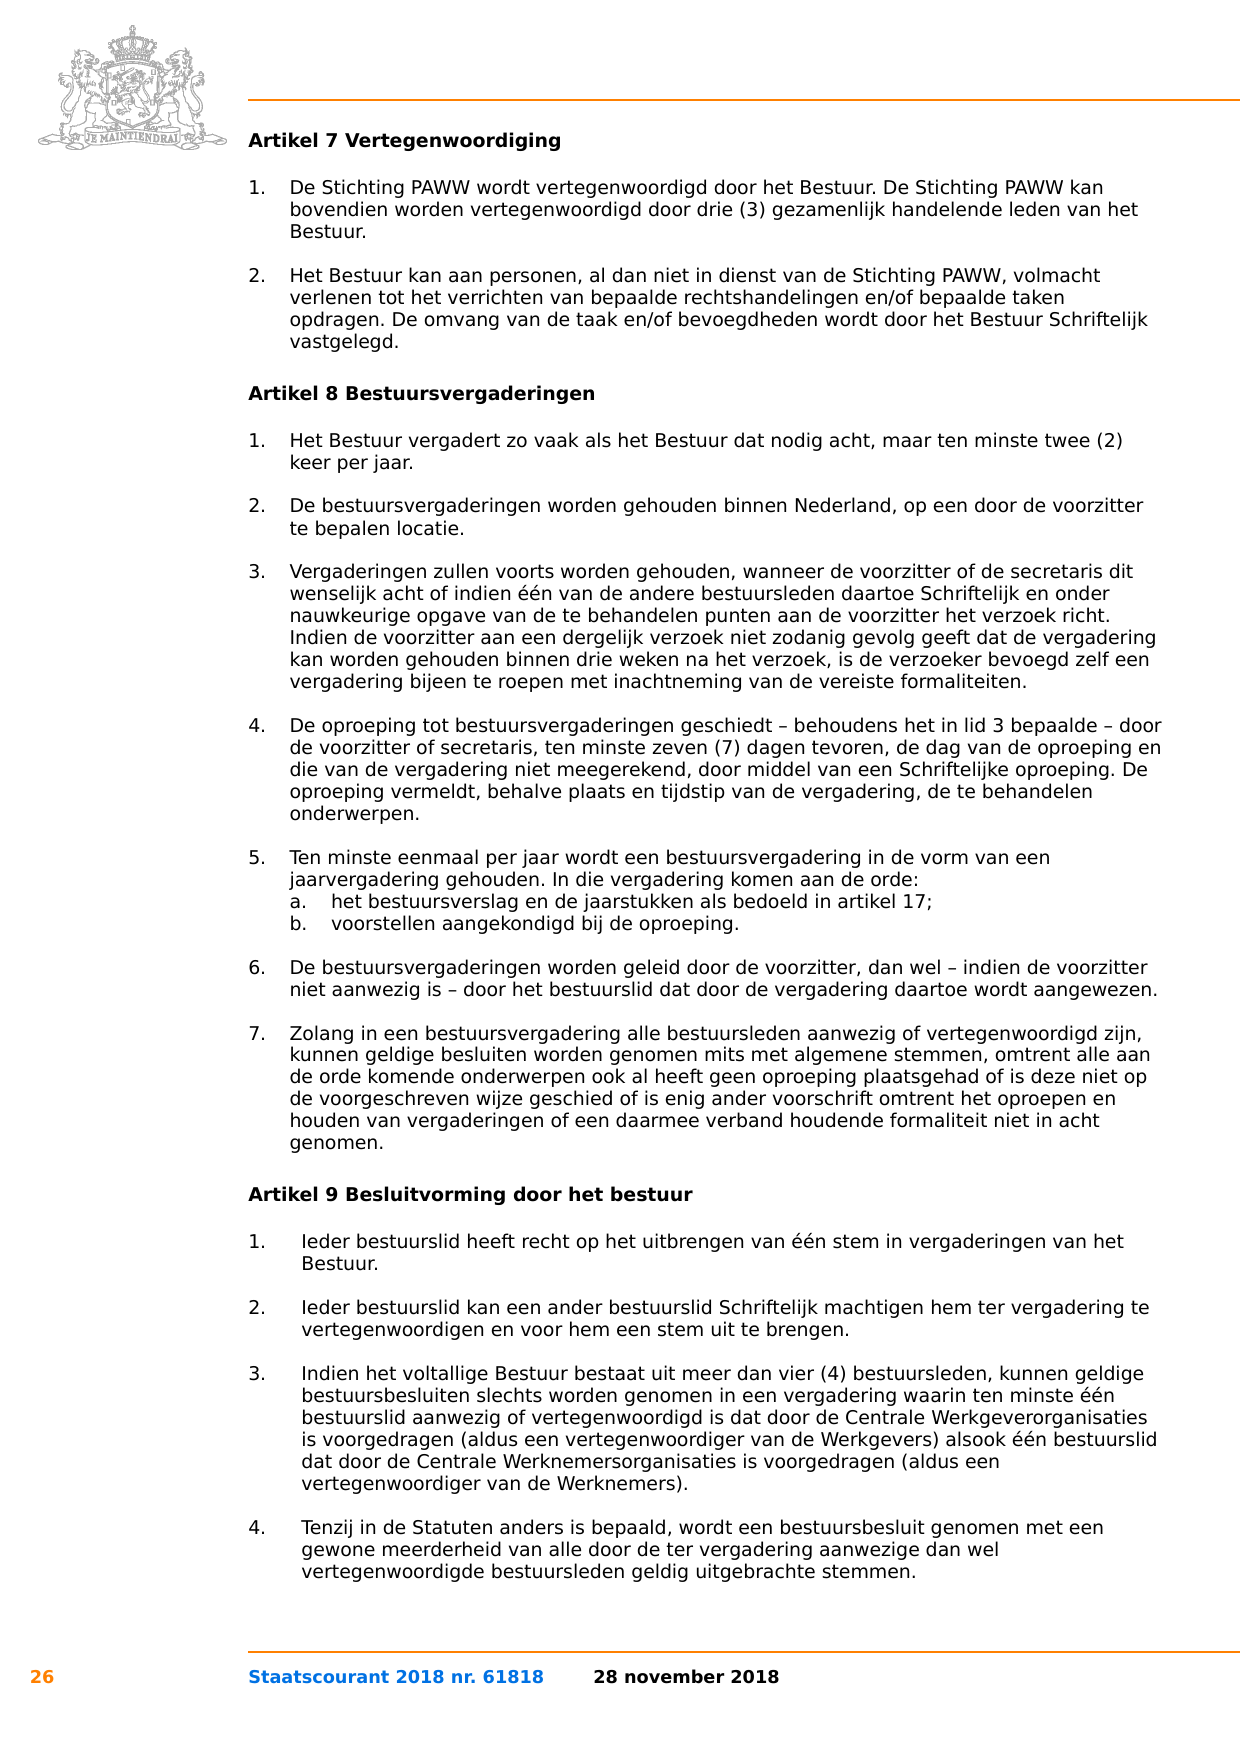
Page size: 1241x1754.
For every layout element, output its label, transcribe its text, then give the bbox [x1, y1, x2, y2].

text a. het bestuursverslag en de jaarstukken als bedoeld in artikel 17; [289, 891, 1163, 913]
text 2. Het Bestuur kan aan personen, al dan niet in dienst van de Stichting PAWW, volmacht verlenen tot het verrichten van bepaalde rechtshandelingen en/of bepaalde taken opdragen. De omvang van de taak en/of bevoegdheden wordt door het Bestuur Schriftelijk vastgelegd. [248, 265, 1163, 353]
text 2. Ieder bestuurslid kan een ander bestuurslid Schriftelijk machtigen hem ter vergadering te vertegenwoordigen en voor hem een stem uit te brengen. [248, 1297, 1163, 1341]
text 5. Ten minste eenmaal per jaar wordt een bestuursvergadering in de vorm van een jaarvergadering gehouden. In die vergadering komen aan de orde: [248, 847, 1163, 891]
text 4. Tenzij in de Statuten anders is bepaald, wordt een bestuursbesluit genomen met een gewone meerderheid van alle door de ter vergadering aanwezige dan wel vertegenwoordigde bestuursleden geldig uitgebrachte stemmen. [248, 1517, 1163, 1583]
text 7. Zolang in een bestuursvergadering alle bestuursleden aanwezig of vertegenwoordigd zijn, kunnen geldige besluiten worden genomen mits met algemene stemmen, omtrent alle aan de orde komende onderwerpen ook al heeft geen oproeping plaatsgehad of is deze niet op de voorgeschreven wijze geschied of is enig ander voorschrift omtrent het oproepen en houden van vergaderingen of een daarmee verband houdende formaliteit niet in acht genomen. [248, 1022, 1163, 1154]
subtitle Artikel 7 Vertegenwoordiging [248, 130, 1163, 152]
subtitle Artikel 9 Besluitvorming door het bestuur [248, 1184, 1163, 1206]
text 4. De oproeping tot bestuursvergaderingen geschiedt – behoudens het in lid 3 bepaalde – door de voorzitter of secretaris, ten minste zeven (7) dagen tevoren, de dag van de oproeping en die van de vergadering niet meegerekend, door middel van een Schriftelijke oproeping. De oproeping vermeldt, behalve plaats en tijdstip van de vergadering, de te behandelen onderwerpen. [248, 715, 1163, 825]
text 1. De Stichting PAWW wordt vertegenwoordigd door het Bestuur. De Stichting PAWW kan bovendien worden vertegenwoordigd door drie (3) gezamenlijk handelende leden van het Bestuur. [248, 177, 1163, 243]
subtitle Artikel 8 Bestuursvergaderingen [248, 383, 1163, 404]
text 1. Het Bestuur vergadert zo vaak als het Bestuur dat nodig acht, maar ten minste twee (2) keer per jaar. [248, 429, 1163, 473]
text 1. Ieder bestuurslid heeft recht op het uitbrengen van één stem in vergaderingen van het Bestuur. [248, 1231, 1163, 1275]
text 3. Vergaderingen zullen voorts worden gehouden, wanneer de voorzitter of de secretaris dit wenselijk acht of indien één van de andere bestuursleden daartoe Schriftelijk en onder nauwkeurige opgave van de te behandelen punten aan de voorzitter het verzoek richt. Indien de voorzitter aan een dergelijk verzoek niet zodanig gevolg geeft dat de vergadering kan worden gehouden binnen drie weken na het verzoek, is de verzoeker bevoegd zelf een vergadering bijeen te roepen met inachtneming van de vereiste formaliteiten. [248, 561, 1163, 693]
text 6. De bestuursvergaderingen worden geleid door de voorzitter, dan wel – indien de voorzitter niet aanwezig is – door het bestuurslid dat door de vergadering daartoe wordt aangewezen. [248, 957, 1163, 1001]
text 3. Indien het voltallige Bestuur bestaat uit meer dan vier (4) bestuursleden, kunnen geldige bestuursbesluiten slechts worden genomen in een vergadering waarin ten minste één bestuurslid aanwezig of vertegenwoordigd is dat door de Centrale Werkgeverorganisaties is voorgedragen (aldus een vertegenwoordiger van de Werkgevers) alsook één bestuurslid dat door de Centrale Werknemersorganisaties is voorgedragen (aldus een vertegenwoordiger van de Werknemers). [248, 1363, 1163, 1495]
text b. voorstellen aangekondigd bij de oproeping. [289, 913, 1163, 935]
text 2. De bestuursvergaderingen worden gehouden binnen Nederland, op een door de voorzitter te bepalen locatie. [248, 495, 1163, 539]
picture [38, 25, 227, 150]
